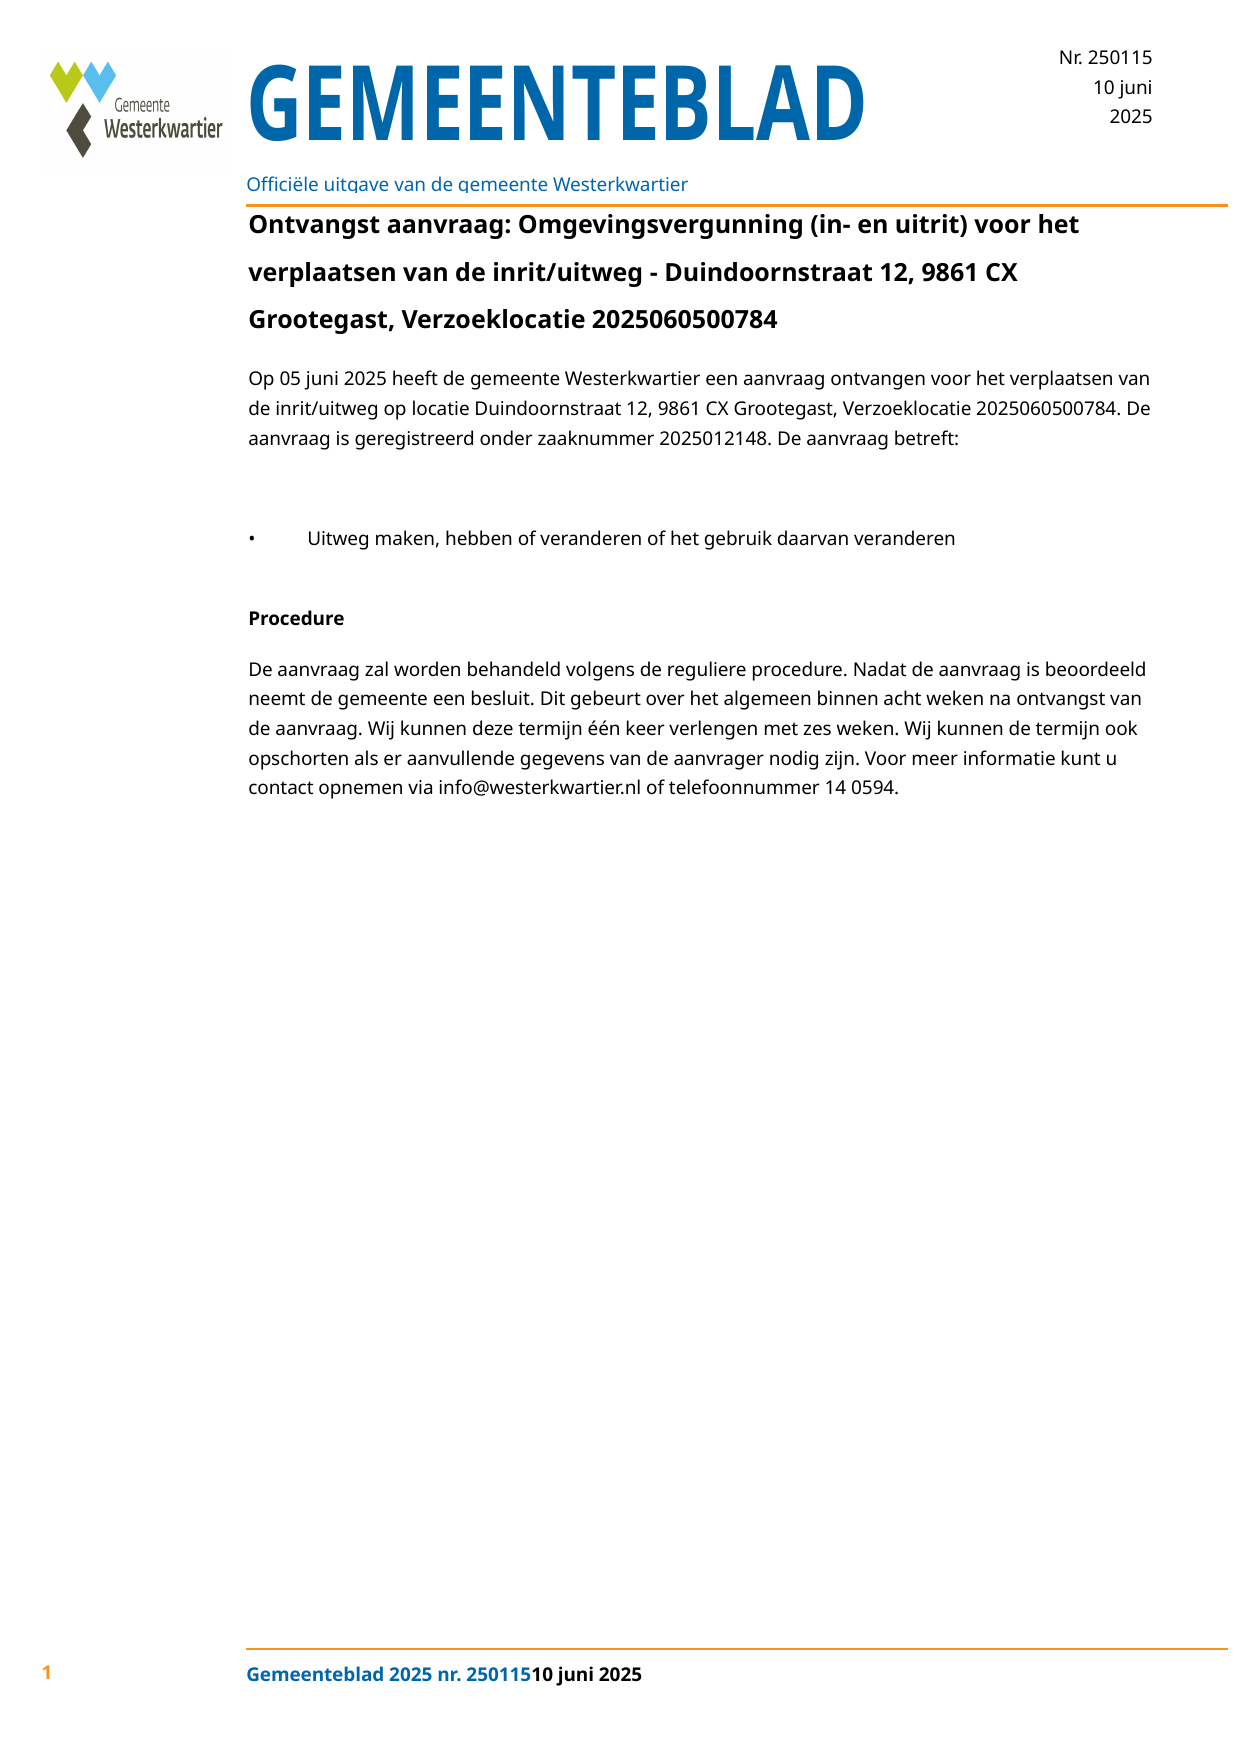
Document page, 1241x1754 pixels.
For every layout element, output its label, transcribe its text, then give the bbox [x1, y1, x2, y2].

list Uitweg maken, hebben of veranderen of het gebruik daarvan veranderen [248, 526, 1152, 551]
picture [41, 47, 231, 172]
text Ontvangst aanvraag: Omgevingsvergunning (in- en uitrit) voor het verplaatsen van de inrit/uitweg - Duindoornstraat 12, 9861 CX Grootegast, Verzoeklocatie 2025060500784 [248, 207, 1152, 336]
text Op 05 juni 2025 heeft de gemeente Westerkwartier een aanvraag ontvangen voor het verplaatsen van de inrit/uitweg op locatie Duindoornstraat 12, 9861 CX Grootegast, Verzoeklocatie 2025060500784. De aanvraag is geregistreerd onder zaaknummer 2025012148. De aanvraag betreft: [248, 366, 1152, 450]
text Procedure [248, 606, 1152, 631]
text De aanvraag zal worden behandeld volgens de reguliere procedure. Nadat de aanvraag is beoordeeld neemt de gemeente een besluit. Dit gebeurt over het algemeen binnen acht weken na ontvangst van de aanvraag. Wij kunnen deze termijn één keer verlengen met zes weken. Wij kunnen de termijn ook opschorten als er aanvullende gegevens van de aanvrager nodig zijn. Voor meer informatie kunt u contact opnemen via info@westerkwartier.nl of telefoonnummer 14 0594. [248, 656, 1152, 800]
